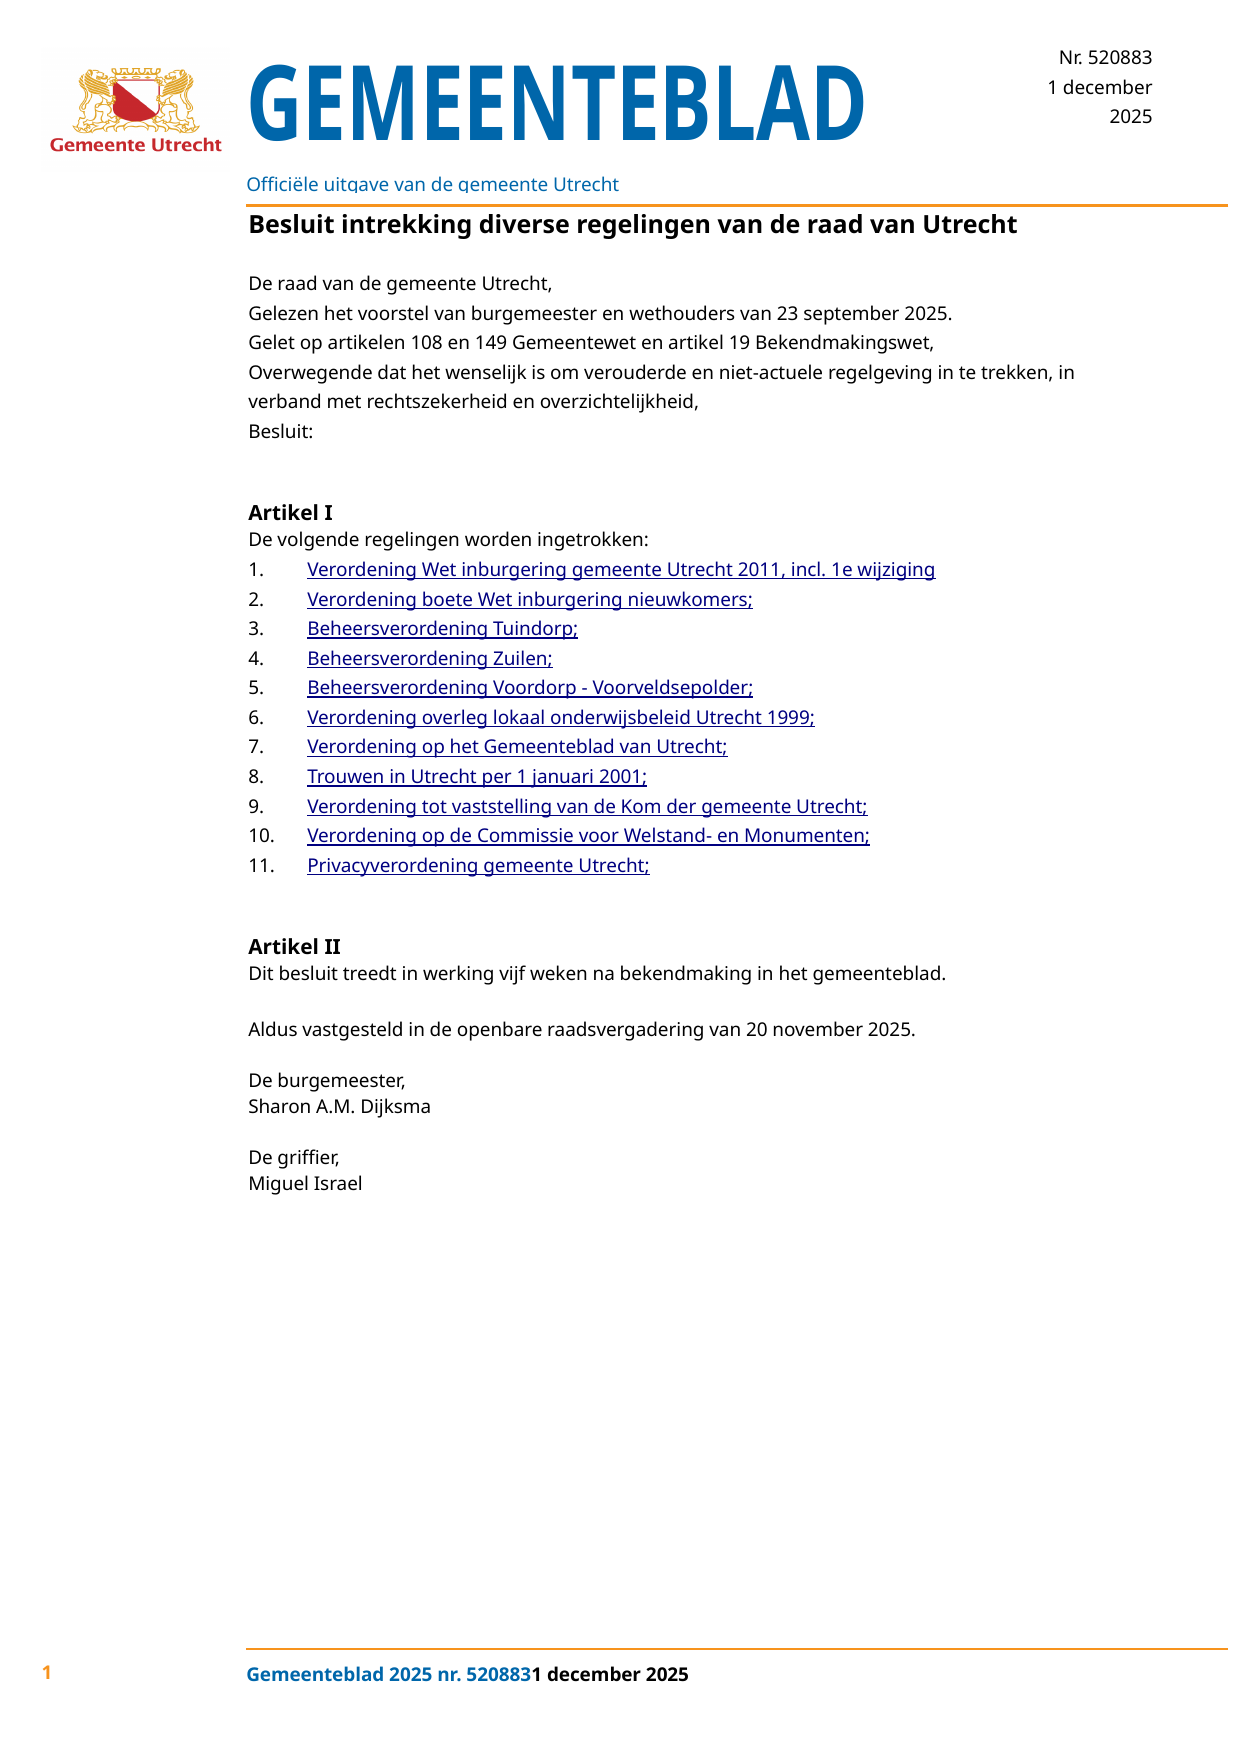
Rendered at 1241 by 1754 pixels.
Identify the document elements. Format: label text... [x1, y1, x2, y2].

list Trouwen in Utrecht per 1 januari 2001; [248, 763, 1152, 789]
text Aldus vastgesteld in de openbare raadsvergadering van 20 november 2025. [248, 1016, 1152, 1042]
text Artikel II [248, 932, 1152, 961]
list Verordening op de Commissie voor Welstand- en Monumenten; [248, 822, 1152, 848]
text Overwegende dat het wenselijk is om verouderde en niet-actuele regelgeving in te trekken, in verband met rechtszekerheid en overzichtelijkheid, [248, 359, 1152, 414]
text De burgemeester, [248, 1067, 1152, 1093]
text Gelet op artikelen 108 en 149 Gemeentewet en artikel 19 Bekendmakingswet, [248, 329, 1152, 355]
list Verordening overleg lokaal onderwijsbeleid Utrecht 1999; [248, 704, 1152, 730]
picture [41, 47, 231, 172]
list Verordening tot vaststelling van de Kom der gemeente Utrecht; [248, 793, 1152, 819]
text Besluit: [248, 418, 1152, 444]
list Verordening boete Wet inburgering nieuwkomers; [248, 586, 1152, 612]
list Beheersverordening Tuindorp; [248, 615, 1152, 641]
list Verordening Wet inburgering gemeente Utrecht 2011, incl. 1e wijziging [248, 556, 1152, 582]
list Privacyverordening gemeente Utrecht; [248, 852, 1152, 878]
text De volgende regelingen worden ingetrokken: [248, 527, 1152, 552]
text Sharon A.M. Dijksma [248, 1093, 1152, 1119]
text Besluit intrekking diverse regelingen van de raad van Utrecht [248, 207, 1152, 241]
list Verordening op het Gemeenteblad van Utrecht; [248, 734, 1152, 759]
text Gelezen het voorstel van burgemeester en wethouders van 23 september 2025. [248, 300, 1152, 326]
text Miguel Israel [248, 1170, 1152, 1196]
list Beheersverordening Zuilen; [248, 645, 1152, 671]
text Dit besluit treedt in werking vijf weken na bekendmaking in het gemeenteblad. [248, 961, 1152, 986]
text De griffier, [248, 1144, 1152, 1170]
list Beheersverordening Voordorp - Voorveldsepolder; [248, 674, 1152, 700]
text De raad van de gemeente Utrecht, [248, 270, 1152, 296]
text Artikel I [248, 498, 1152, 527]
